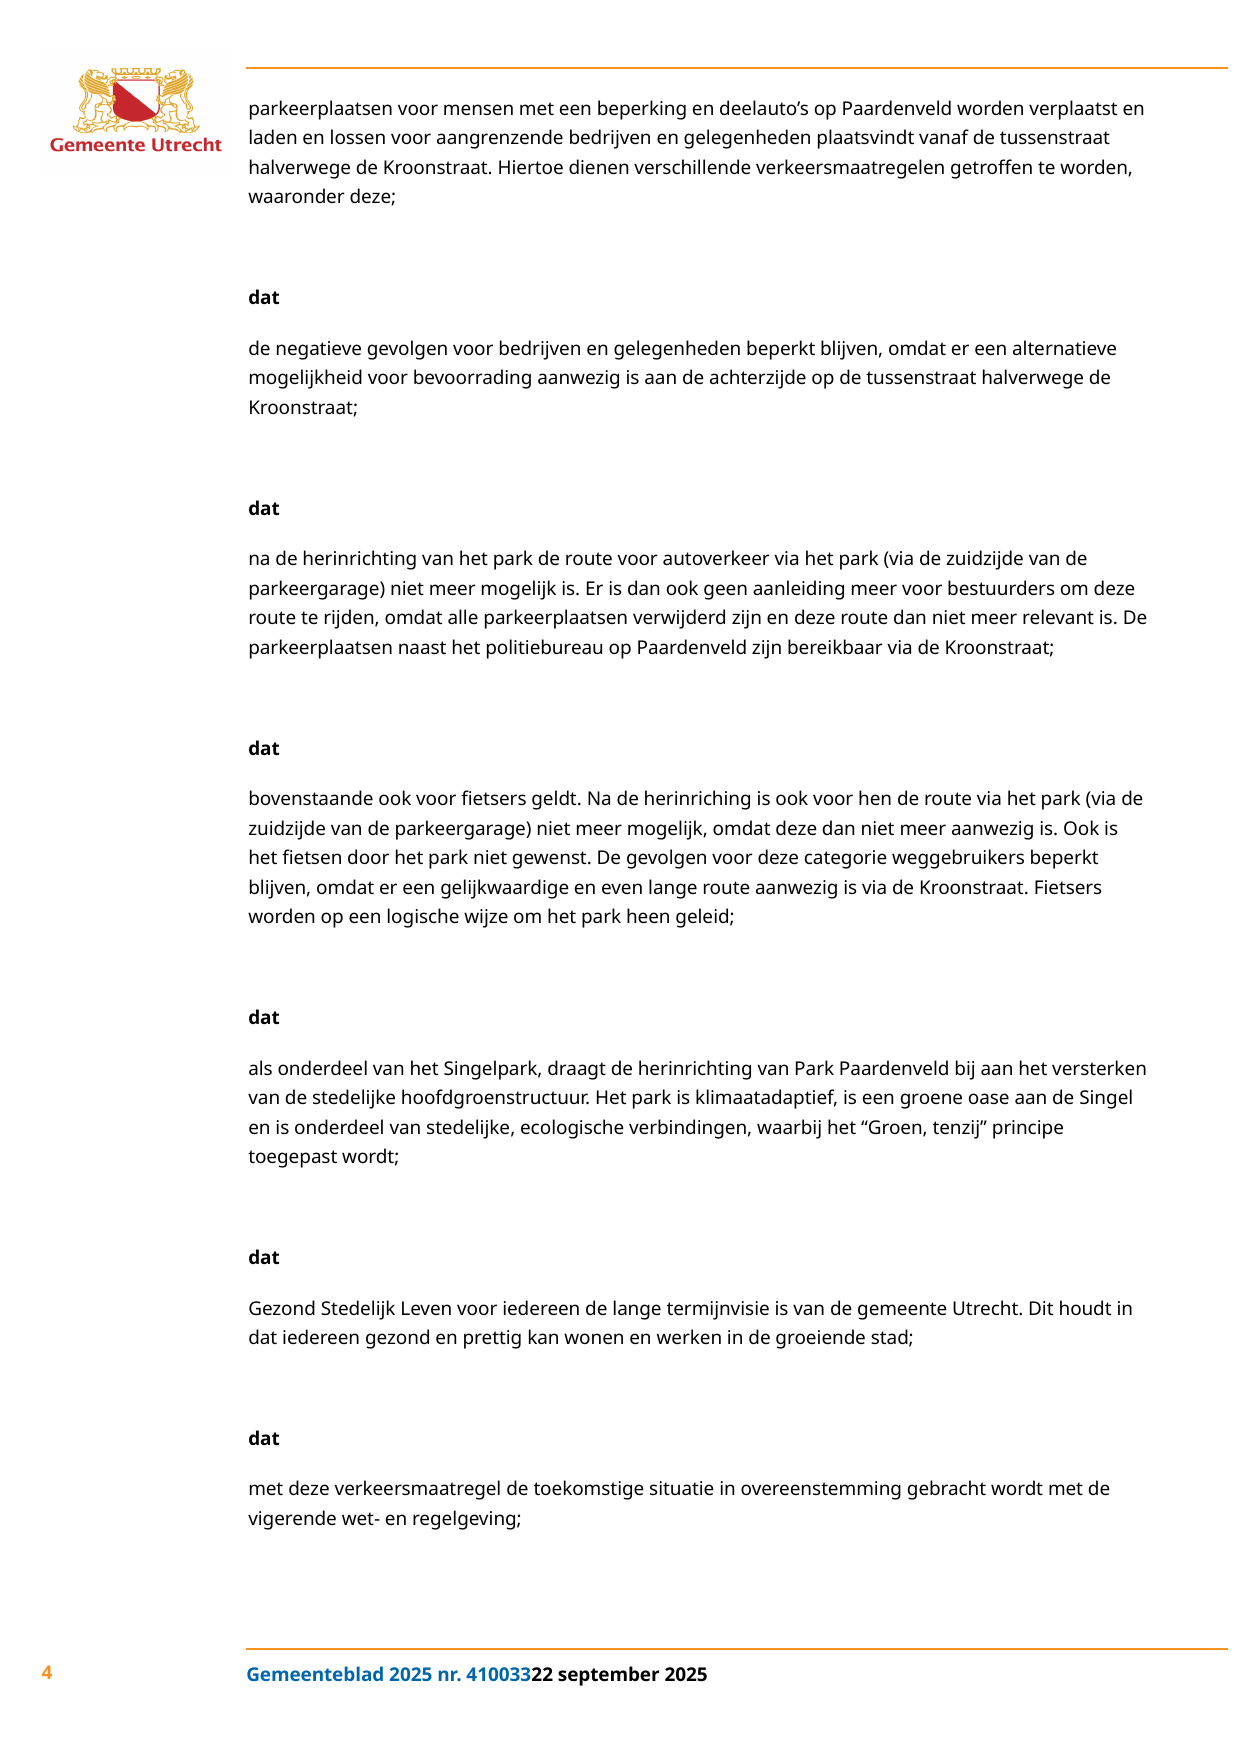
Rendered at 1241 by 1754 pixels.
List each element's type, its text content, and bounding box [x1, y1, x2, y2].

text de negatieve gevolgen voor bedrijven en gelegenheden beperkt blijven, omdat er een alternatieve mogelijkheid voor bevoorrading aanwezig is aan de achterzijde op de tussenstraat halverwege de Kroonstraat; [248, 335, 1152, 420]
text dat [248, 1425, 1152, 1451]
text dat [248, 284, 1152, 310]
text Gezond Stedelijk Leven voor iedereen de lange termijnvisie is van de gemeente Utrecht. Dit houdt in dat iedereen gezond en prettig kan wonen en werken in de groeiende stad; [248, 1295, 1152, 1350]
text dat [248, 1004, 1152, 1030]
text dat [248, 1244, 1152, 1270]
text met deze verkeersmaatregel de toekomstige situatie in overeenstemming gebracht wordt met de vigerende wet- en regelgeving; [248, 1476, 1152, 1531]
text bovenstaande ook voor fietsers geldt. Na de herinriching is ook voor hen de route via het park (via de zuidzijde van de parkeergarage) niet meer mogelijk, omdat deze dan niet meer aanwezig is. Ook is het fietsen door het park niet gewenst. De gevolgen voor deze categorie weggebruikers beperkt blijven, omdat er een gelijkwaardige en even lange route aanwezig is via de Kroonstraat. Fietsers worden op een logische wijze om het park heen geleid; [248, 785, 1152, 929]
text dat [248, 735, 1152, 761]
picture [41, 47, 231, 172]
text na de herinrichting van het park de route voor autoverkeer via het park (via de zuidzijde van de parkeergarage) niet meer mogelijk is. Er is dan ook geen aanleiding meer voor bestuurders om deze route te rijden, omdat alle parkeerplaatsen verwijderd zijn en deze route dan niet meer relevant is. De parkeerplaatsen naast het politiebureau op Paardenveld zijn bereikbaar via de Kroonstraat; [248, 545, 1152, 660]
text dat [248, 495, 1152, 521]
text als onderdeel van het Singelpark, draagt de herinrichting van Park Paardenveld bij aan het versterken van de stedelijke hoofdgroenstructuur. Het park is klimaatadaptief, is een groene oase aan de Singel en is onderdeel van stedelijke, ecologische verbindingen, waarbij het “Groen, tenzij” principe toegepast wordt; [248, 1055, 1152, 1169]
text parkeerplaatsen voor mensen met een beperking en deelauto’s op Paardenveld worden verplaatst en laden en lossen voor aangrenzende bedrijven en gelegenheden plaatsvindt vanaf de tussenstraat halverwege de Kroonstraat. Hiertoe dienen verschillende verkeersmaatregelen getroffen te worden, waaronder deze; [248, 95, 1152, 209]
